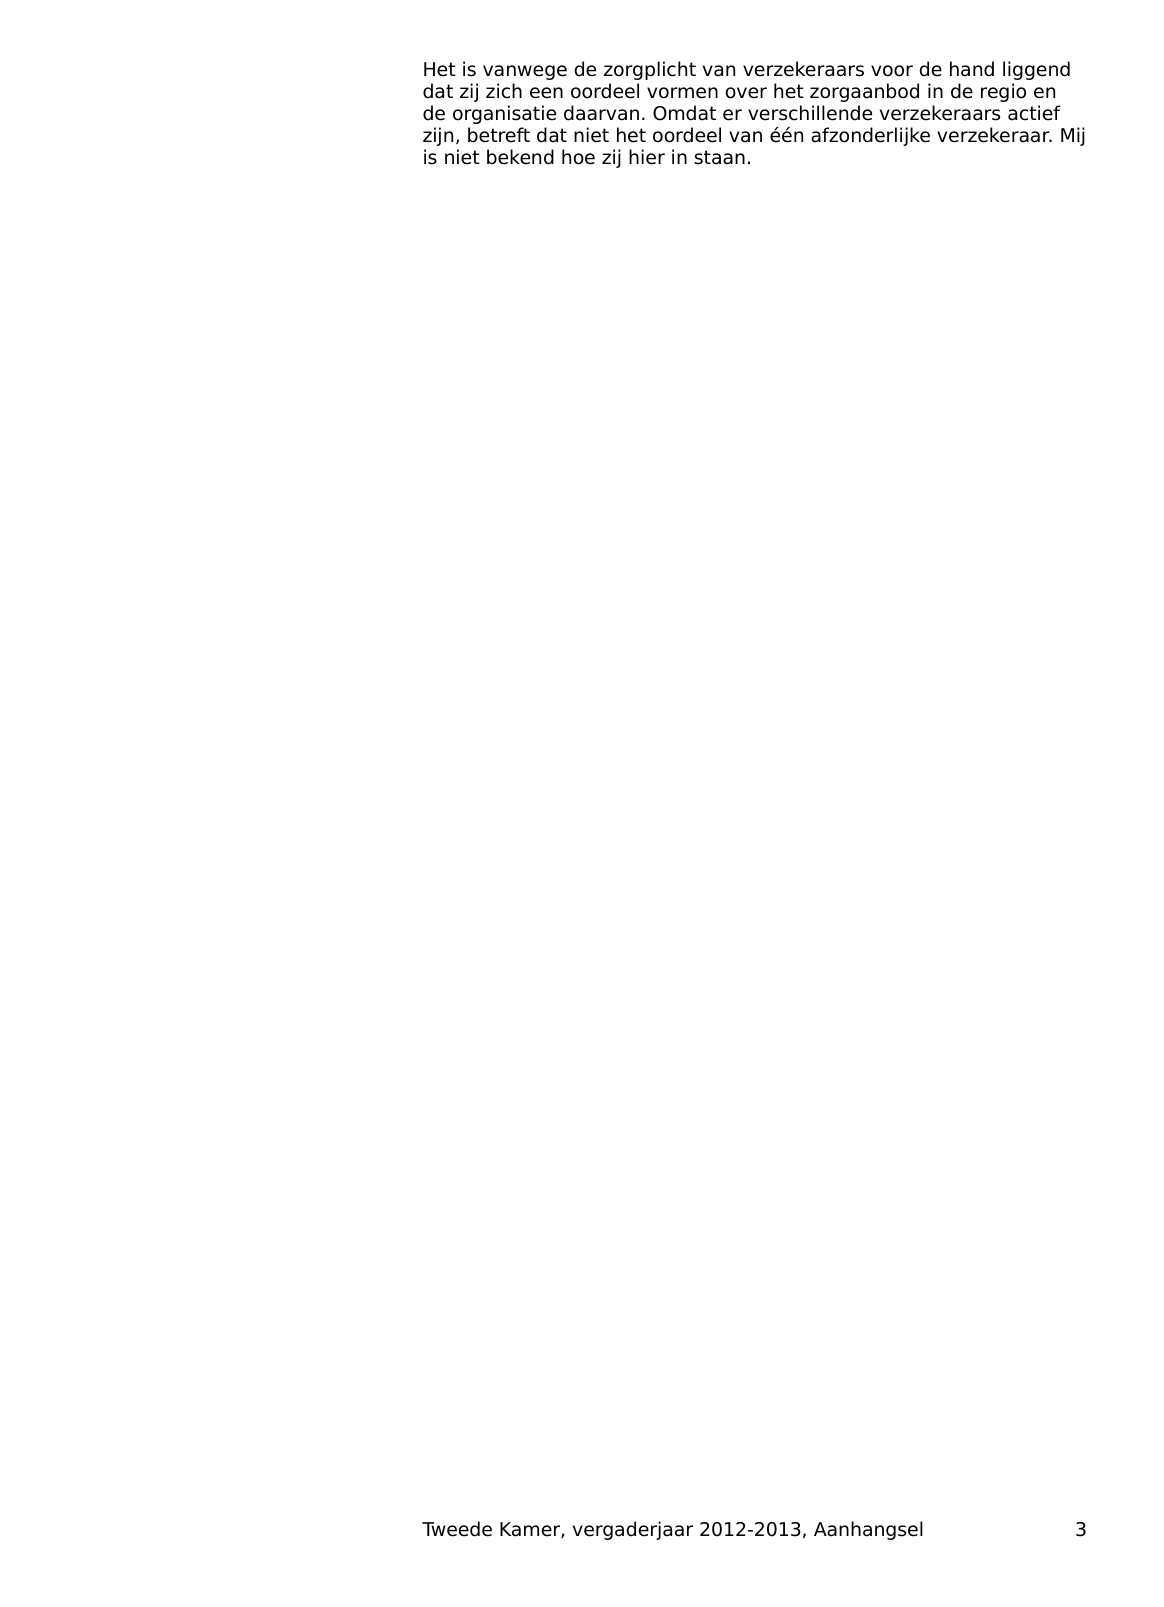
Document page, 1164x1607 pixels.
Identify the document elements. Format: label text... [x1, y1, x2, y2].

text Het is vanwege de zorgplicht van verzekeraars voor de hand liggend dat zij zich een oordeel vormen over het zorgaanbod in de regio en de organisatie daarvan. Omdat er verschillende verzekeraars actief zijn, betreft dat niet het oordeel van één afzonderlijke verzekeraar. Mij is niet bekend hoe zij hier in staan. [422, 59, 1087, 169]
